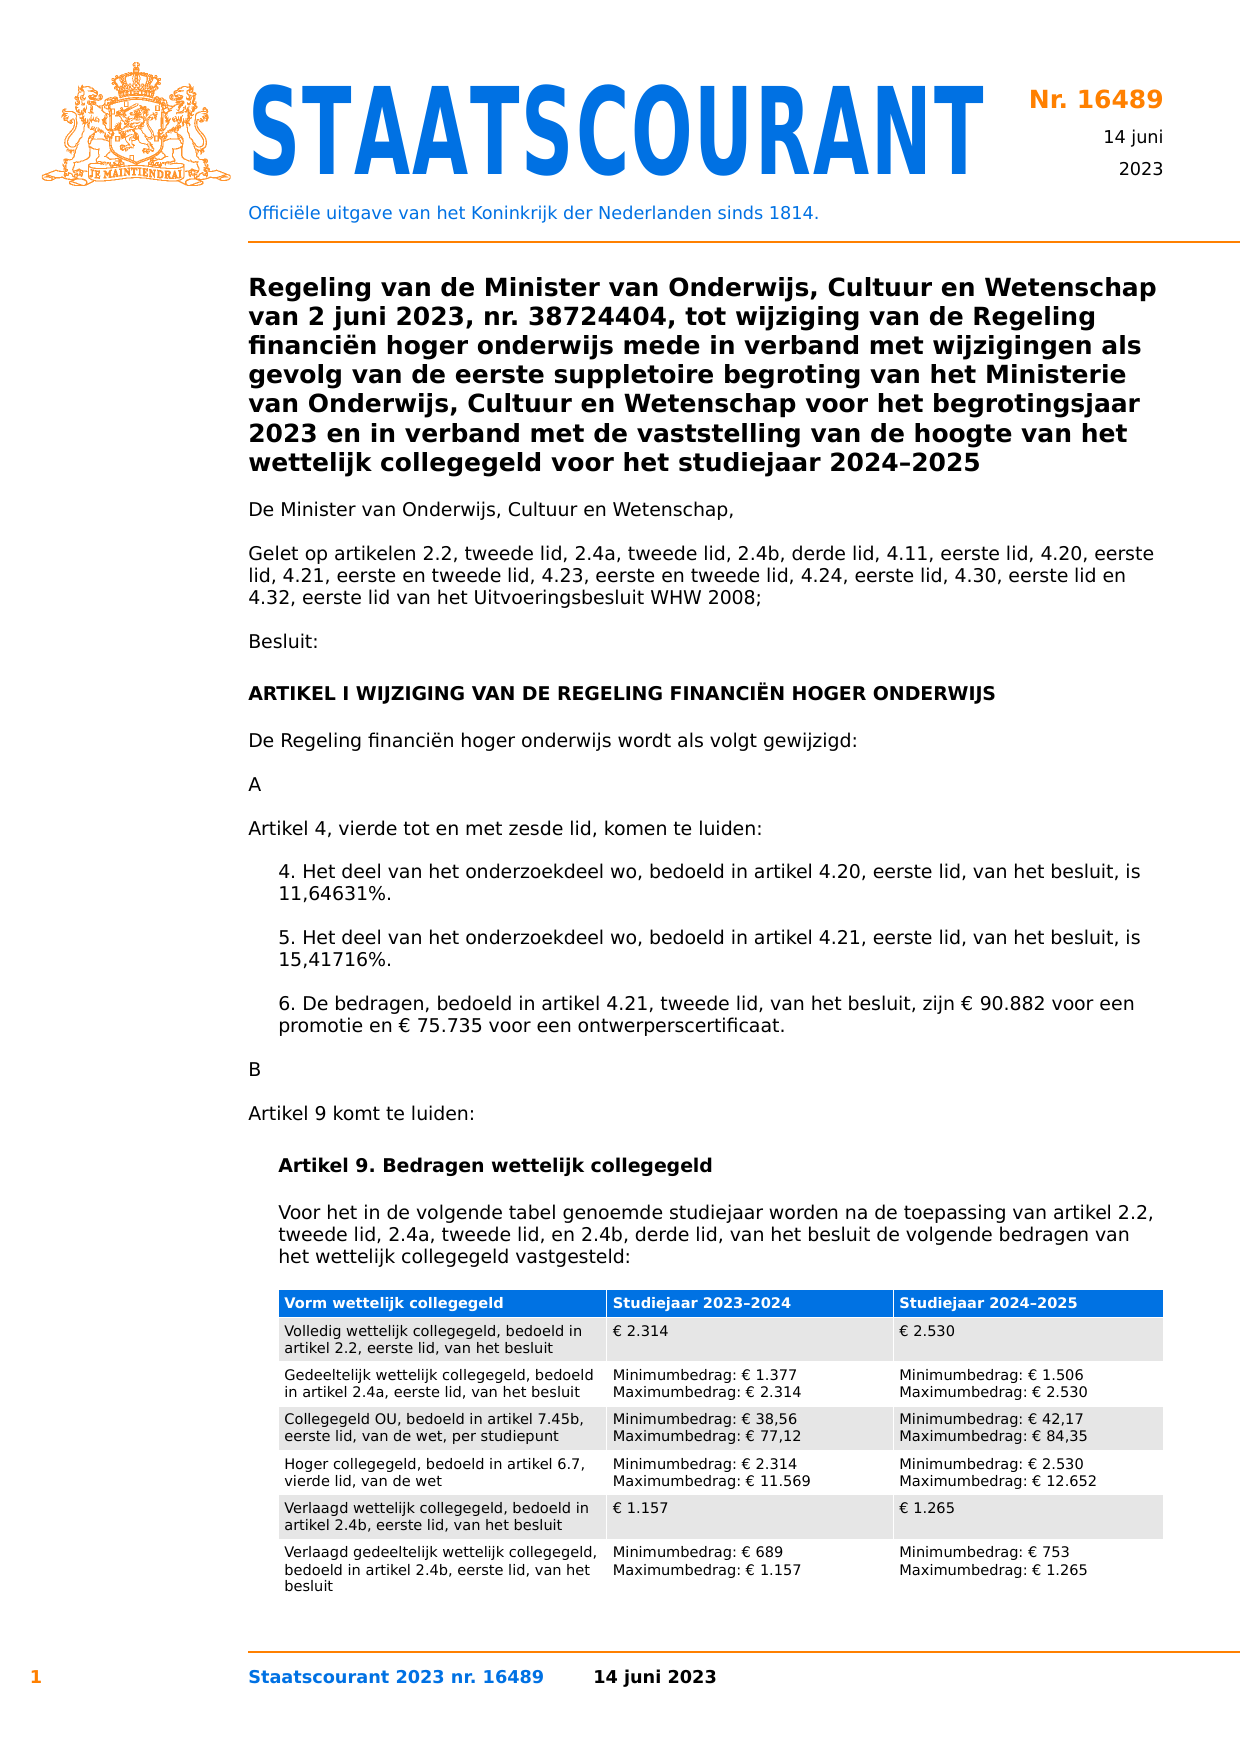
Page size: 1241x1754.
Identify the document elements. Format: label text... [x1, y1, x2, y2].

subtitle Regeling van de Minister van Onderwijs, Cultuur en Wetenschap van 2 juni 2023, nr. 38724404, tot wijziging van de Regeling financiën hoger onderwijs mede in verband met wijzigingen als gevolg van de eerste suppletoire begroting van het Ministerie van Onderwijs, Cultuur en Wetenschap voor het begrotingsjaar 2023 en in verband met de vaststelling van de hoogte van het wettelijk collegegeld voor het studiejaar 2024–2025 [248, 273, 1163, 477]
table_cell € 1.265 [894, 1495, 1163, 1539]
table_header Studiejaar 2023–2024 [607, 1290, 893, 1317]
table_cell € 2.530 [894, 1318, 1163, 1361]
table_cell Officiële uitgave van het Koninkrijk der Nederlanden sinds 1814. [248, 203, 1240, 241]
text Artikel 4, vierde tot en met zesde lid, komen te luiden: [248, 817, 1163, 839]
text Artikel 9 komt te luiden: [248, 1103, 1163, 1124]
table_cell € 1.157 [607, 1495, 893, 1539]
table_header Nr. 16489 [998, 62, 1240, 121]
text De Minister van Onderwijs, Cultuur en Wetenschap, [248, 499, 1163, 521]
table_cell 14 juni [998, 121, 1240, 153]
table_cell Verlaagd gedeeltelijk wettelijk collegegeld, bedoeld in artikel 2.4b, eerste lid, van het besluit [279, 1540, 606, 1600]
text 4. Het deel van het onderzoekdeel wo, bedoeld in artikel 4.20, eerste lid, van het besluit, is 11,64631%. [278, 861, 1163, 905]
table_cell Minimumbedrag: € 1.377 Maximumbedrag: € 2.314 [607, 1362, 893, 1406]
text Voor het in de volgende tabel genoemde studiejaar worden na de toepassing van artikel 2.2, tweede lid, 2.4a, tweede lid, en 2.4b, derde lid, van het besluit de volgende bedragen van het wettelijk collegegeld vastgesteld: [278, 1202, 1163, 1267]
table_cell Minimumbedrag: € 2.530 Maximumbedrag: € 12.652 [894, 1451, 1163, 1494]
table_cell Minimumbedrag: € 689 Maximumbedrag: € 1.157 [607, 1540, 893, 1600]
table_header Vorm wettelijk collegegeld [279, 1290, 606, 1317]
text B [248, 1059, 1163, 1081]
table_cell Volledig wettelijk collegegeld, bedoeld in artikel 2.2, eerste lid, van het besluit [279, 1318, 606, 1361]
table_header Studiejaar 2024–2025 [894, 1290, 1163, 1317]
table_cell Collegegeld OU, bedoeld in artikel 7.45b, eerste lid, van de wet, per studiepunt [279, 1407, 606, 1450]
text Gelet op artikelen 2.2, tweede lid, 2.4a, tweede lid, 2.4b, derde lid, 4.11, eerste lid, 4.20, eerste lid, 4.21, eerste en tweede lid, 4.23, eerste en tweede lid, 4.24, eerste lid, 4.30, eerste lid en 4.32, eerste lid van het Uitvoeringsbesluit WHW 2008; [248, 543, 1163, 609]
text A [248, 773, 1163, 796]
subtitle ARTIKEL I WIJZIGING VAN DE REGELING FINANCIËN HOGER ONDERWIJS [248, 683, 1163, 705]
table_cell Minimumbedrag: € 1.506 Maximumbedrag: € 2.530 [894, 1362, 1163, 1406]
text Besluit: [248, 631, 1163, 653]
table_cell Verlaagd wettelijk collegegeld, bedoeld in artikel 2.4b, eerste lid, van het besluit [279, 1495, 606, 1539]
table_cell Minimumbedrag: € 42,17 Maximumbedrag: € 84,35 [894, 1407, 1163, 1450]
table_header STAATSCOURANT [248, 62, 998, 203]
table_cell Minimumbedrag: € 38,56 Maximumbedrag: € 77,12 [607, 1407, 893, 1450]
table_cell Hoger collegegeld, bedoeld in artikel 6.7, vierde lid, van de wet [279, 1451, 606, 1494]
table_cell 2023 [998, 153, 1240, 203]
table_cell Minimumbedrag: € 753 Maximumbedrag: € 1.265 [894, 1540, 1163, 1600]
table_cell Gedeeltelijk wettelijk collegegeld, bedoeld in artikel 2.4a, eerste lid, van het besluit [279, 1362, 606, 1406]
table_cell Minimumbedrag: € 2.314 Maximumbedrag: € 11.569 [607, 1451, 893, 1494]
text 5. Het deel van het onderzoekdeel wo, bedoeld in artikel 4.21, eerste lid, van het besluit, is 15,41716%. [278, 927, 1163, 971]
text 6. De bedragen, bedoeld in artikel 4.21, tweede lid, van het besluit, zijn € 90.882 voor een promotie en € 75.735 voor een ontwerperscertificaat. [278, 993, 1163, 1037]
picture [41, 62, 231, 186]
subtitle Artikel 9. Bedragen wettelijk collegegeld [278, 1154, 1163, 1177]
table_header [25, 62, 248, 241]
table_cell € 2.314 [607, 1318, 893, 1361]
text De Regeling financiën hoger onderwijs wordt als volgt gewijzigd: [248, 730, 1163, 752]
